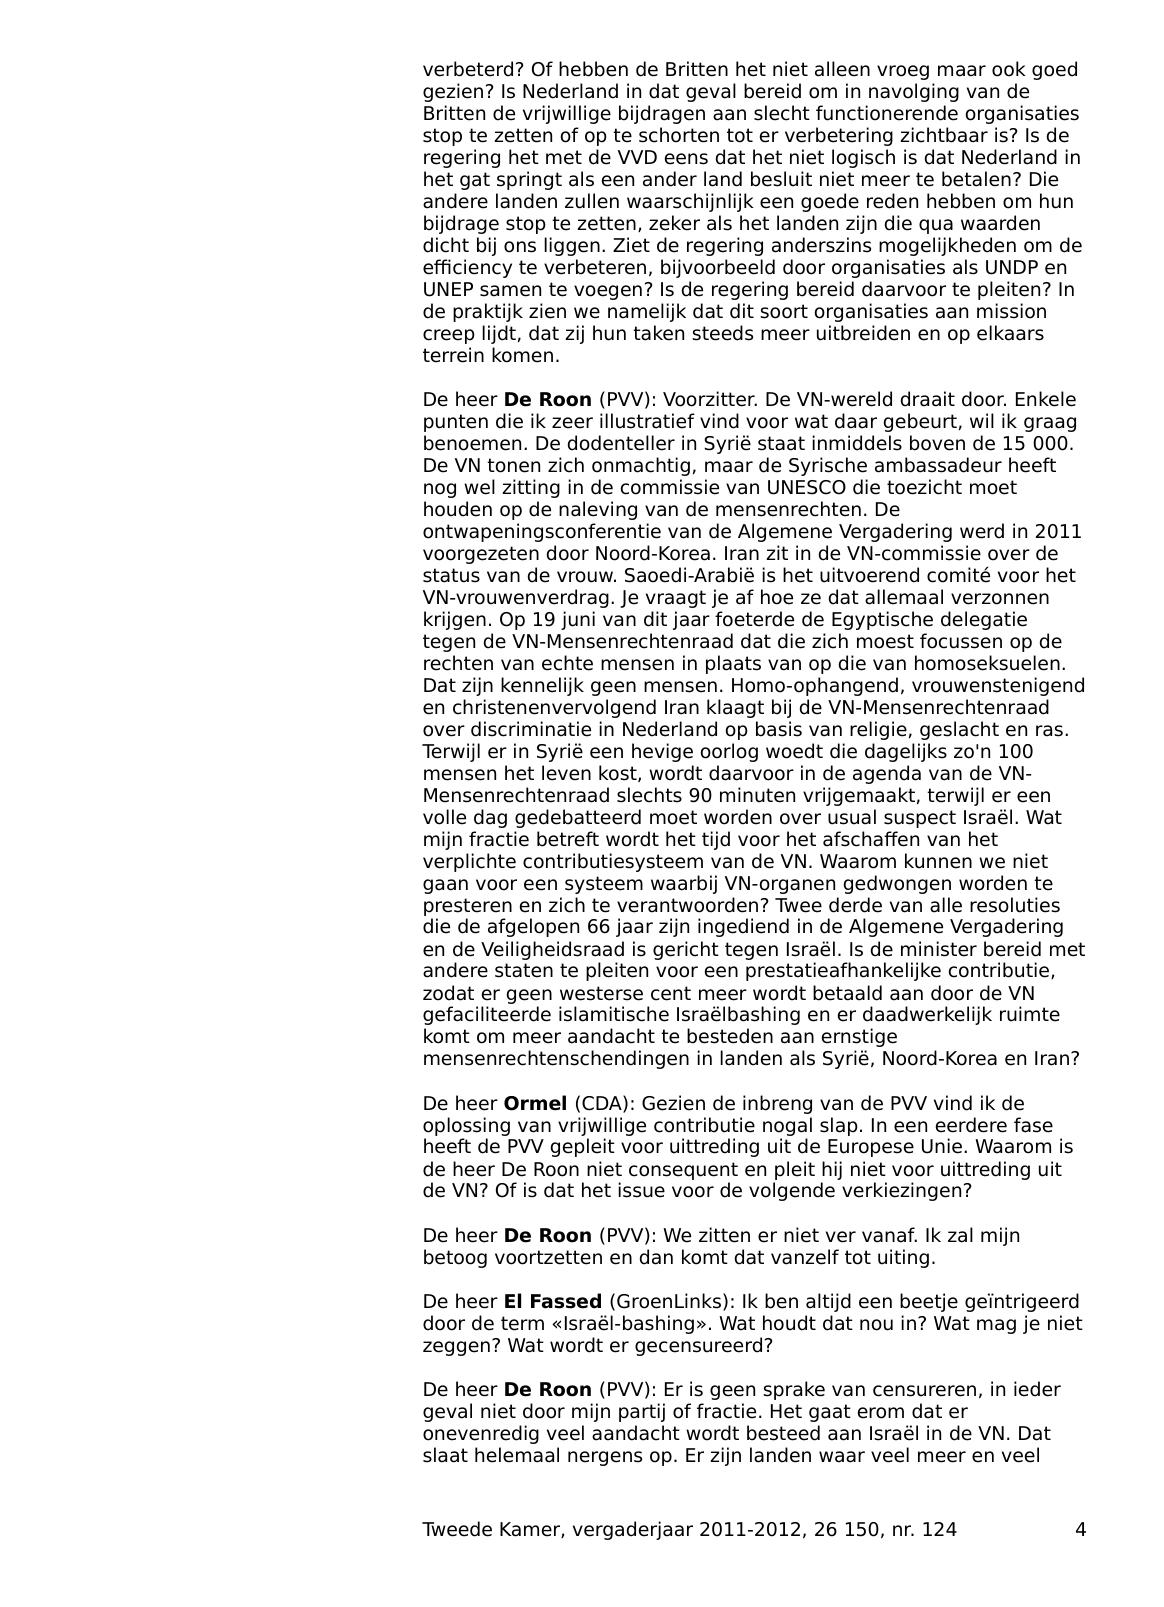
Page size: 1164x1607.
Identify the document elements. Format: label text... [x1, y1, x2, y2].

text De heer El Fassed (GroenLinks): Ik ben altijd een beetje geïntrigeerd door de term «Israël-bashing». Wat houdt dat nou in? Wat mag je niet zeggen? Wat wordt er gecensureerd? [422, 1291, 1087, 1357]
text verbeterd? Of hebben de Britten het niet alleen vroeg maar ook goed gezien? Is Nederland in dat geval bereid om in navolging van de Britten de vrijwillige bijdragen aan slecht functionerende organisaties stop te zetten of op te schorten tot er verbetering zichtbaar is? Is de regering het met de VVD eens dat het niet logisch is dat Nederland in het gat springt als een ander land besluit niet meer te betalen? Die andere landen zullen waarschijnlijk een goede reden hebben om hun bijdrage stop te zetten, zeker als het landen zijn die qua waarden dicht bij ons liggen. Ziet de regering anderszins mogelijkheden om de efficiency te verbeteren, bijvoorbeeld door organisaties als UNDP en UNEP samen te voegen? Is de regering bereid daarvoor te pleiten? In de praktijk zien we namelijk dat dit soort organisaties aan mission creep lijdt, dat zij hun taken steeds meer uitbreiden en op elkaars terrein komen. [422, 59, 1087, 367]
text De heer De Roon (PVV): Voorzitter. De VN-wereld draait door. Enkele punten die ik zeer illustratief vind voor wat daar gebeurt, wil ik graag benoemen. De dodenteller in Syrië staat inmiddels boven de 15 000. De VN tonen zich onmachtig, maar de Syrische ambassadeur heeft nog wel zitting in de commissie van UNESCO die toezicht moet houden op de naleving van de mensenrechten. De ontwapeningsconferentie van de Algemene Vergadering werd in 2011 voorgezeten door Noord-Korea. Iran zit in de VN-commissie over de status van de vrouw. Saoedi-Arabië is het uitvoerend comité voor het VN-vrouwenverdrag. Je vraagt je af hoe ze dat allemaal verzonnen krijgen. Op 19 juni van dit jaar foeterde de Egyptische delegatie tegen de VN-Mensenrechtenraad dat die zich moest focussen op de rechten van echte mensen in plaats van op die van homoseksuelen. Dat zijn kennelijk geen mensen. Homo-ophangend, vrouwenstenigend en christenenvervolgend Iran klaagt bij de VN-Mensenrechtenraad over discriminatie in Nederland op basis van religie, geslacht en ras. Terwijl er in Syrië een hevige oorlog woedt die dagelijks zo'n 100 mensen het leven kost, wordt daarvoor in de agenda van de VN-Mensenrechtenraad slechts 90 minuten vrijgemaakt, terwijl er een volle dag gedebatteerd moet worden over usual suspect Israël. Wat mijn fractie betreft wordt het tijd voor het afschaffen van het verplichte contributiesysteem van de VN. Waarom kunnen we niet gaan voor een systeem waarbij VN-organen gedwongen worden te presteren en zich te verantwoorden? Twee derde van alle resoluties die de afgelopen 66 jaar zijn ingediend in de Algemene Vergadering en de Veiligheidsraad is gericht tegen Israël. Is de minister bereid met andere staten te pleiten voor een prestatieafhankelijke contributie, zodat er geen westerse cent meer wordt betaald aan door de VN gefaciliteerde islamitische Israëlbashing en er daadwerkelijk ruimte komt om meer aandacht te besteden aan ernstige mensenrechtenschendingen in landen als Syrië, Noord-Korea en Iran? [422, 389, 1087, 1070]
text De heer De Roon (PVV): Er is geen sprake van censureren, in ieder geval niet door mijn partij of fractie. Het gaat erom dat er onevenredig veel aandacht wordt besteed aan Israël in de VN. Dat slaat helemaal nergens op. Er zijn landen waar veel meer en veel [422, 1379, 1087, 1467]
text De heer Ormel (CDA): Gezien de inbreng van de PVV vind ik de oplossing van vrijwillige contributie nogal slap. In een eerdere fase heeft de PVV gepleit voor uittreding uit de Europese Unie. Waarom is de heer De Roon niet consequent en pleit hij niet voor uittreding uit de VN? Of is dat het issue voor de volgende verkiezingen? [422, 1092, 1087, 1202]
text De heer De Roon (PVV): We zitten er niet ver vanaf. Ik zal mijn betoog voortzetten en dan komt dat vanzelf tot uiting. [422, 1224, 1087, 1268]
